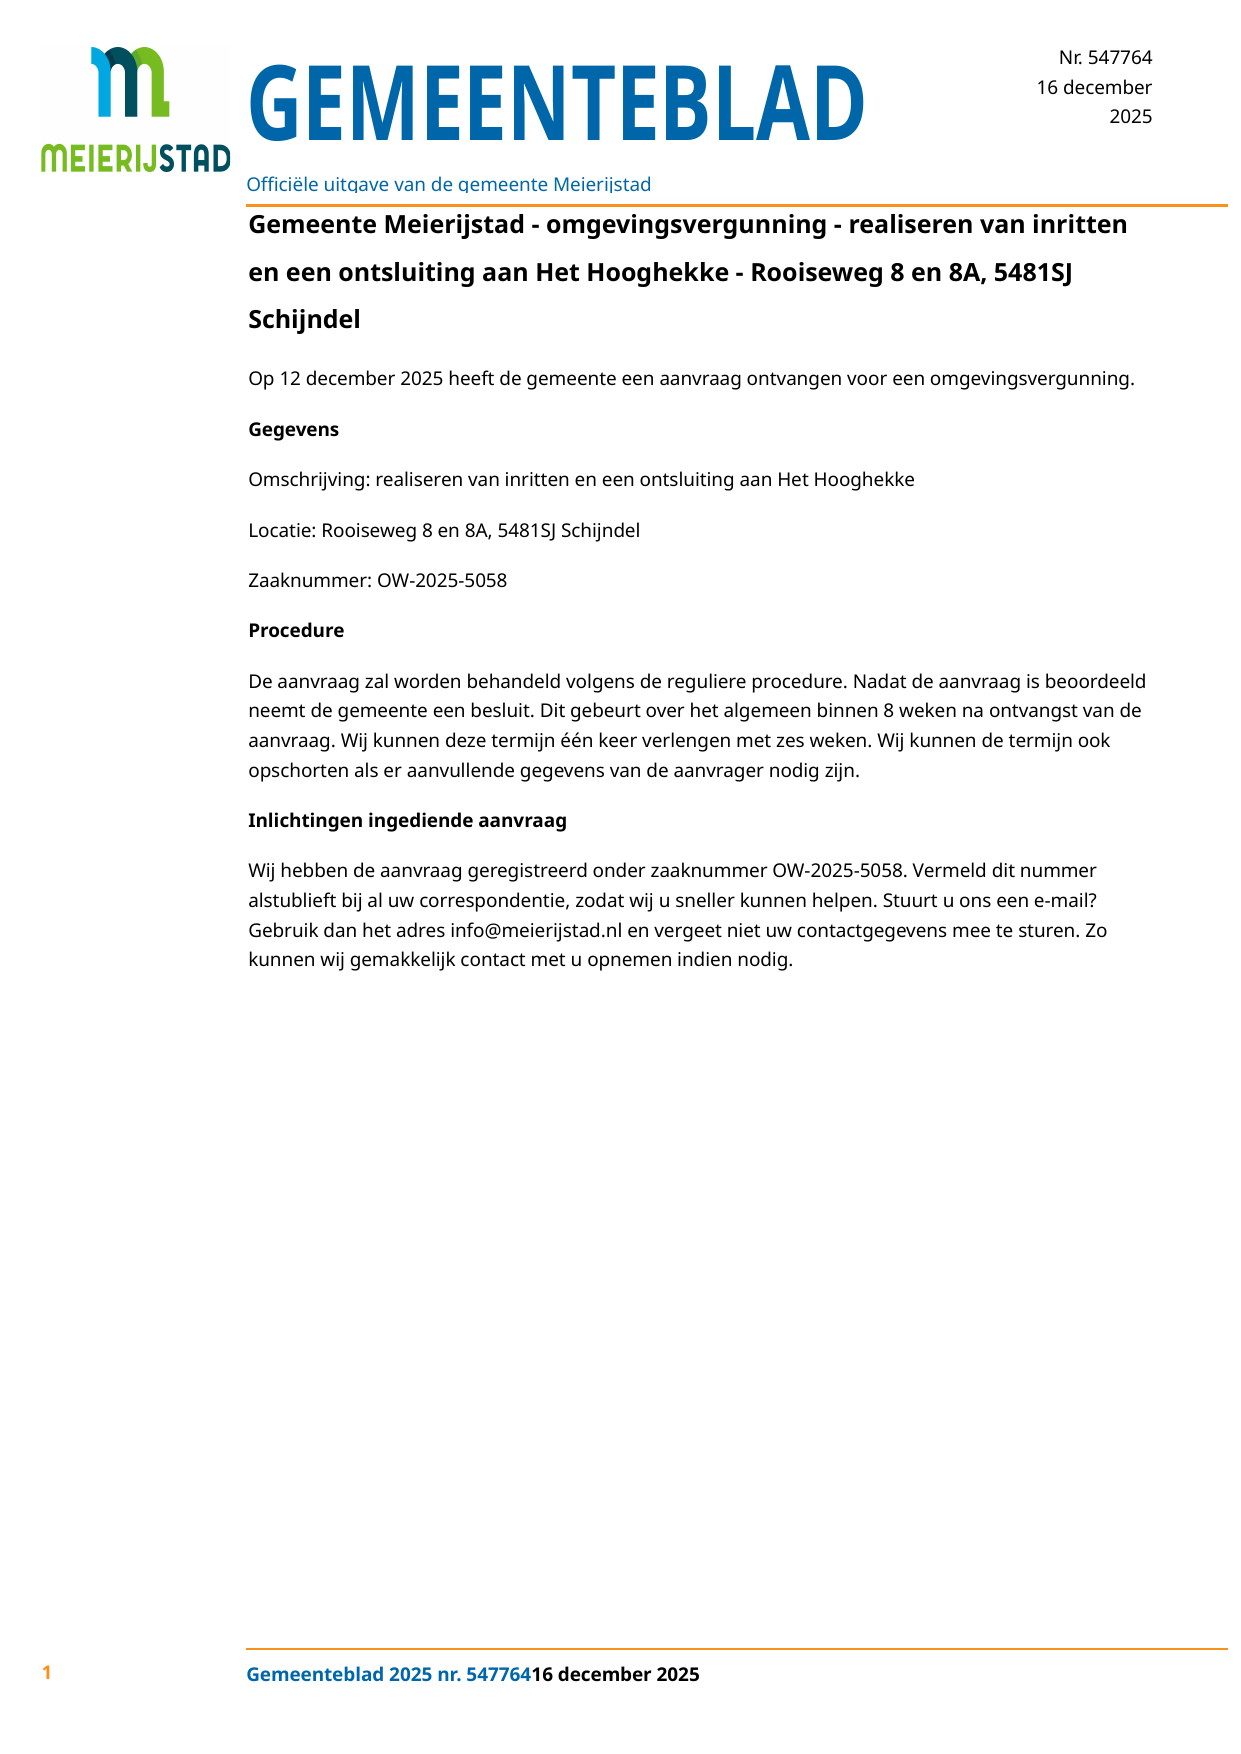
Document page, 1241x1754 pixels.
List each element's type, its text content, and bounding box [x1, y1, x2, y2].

picture [41, 47, 231, 172]
text Gemeente Meierijstad - omgevingsvergunning - realiseren van inritten en een ontsluiting aan Het Hooghekke - Rooiseweg 8 en 8A, 5481SJ Schijndel [248, 207, 1152, 336]
text Omschrijving: realiseren van inritten en een ontsluiting aan Het Hooghekke [248, 466, 1152, 492]
text Gegevens [248, 416, 1152, 442]
text Inlichtingen ingediende aanvraag [248, 807, 1152, 833]
text Locatie: Rooiseweg 8 en 8A, 5481SJ Schijndel [248, 517, 1152, 542]
text Zaaknummer: OW-2025-5058 [248, 567, 1152, 593]
text Wij hebben de aanvraag geregistreerd onder zaaknummer OW-2025-5058. Vermeld dit nummer alstublieft bij al uw correspondentie, zodat wij u sneller kunnen helpen. Stuurt u ons een e-mail? Gebruik dan het adres info@meierijstad.nl en vergeet niet uw contactgegevens mee te sturen. Zo kunnen wij gemakkelijk contact met u opnemen indien nodig. [248, 858, 1152, 972]
text Op 12 december 2025 heeft de gemeente een aanvraag ontvangen voor een omgevingsvergunning. [248, 366, 1152, 391]
text Procedure [248, 618, 1152, 643]
text De aanvraag zal worden behandeld volgens de reguliere procedure. Nadat de aanvraag is beoordeeld neemt de gemeente een besluit. Dit gebeurt over het algemeen binnen 8 weken na ontvangst van de aanvraag. Wij kunnen deze termijn één keer verlengen met zes weken. Wij kunnen de termijn ook opschorten als er aanvullende gegevens van de aanvrager nodig zijn. [248, 668, 1152, 782]
